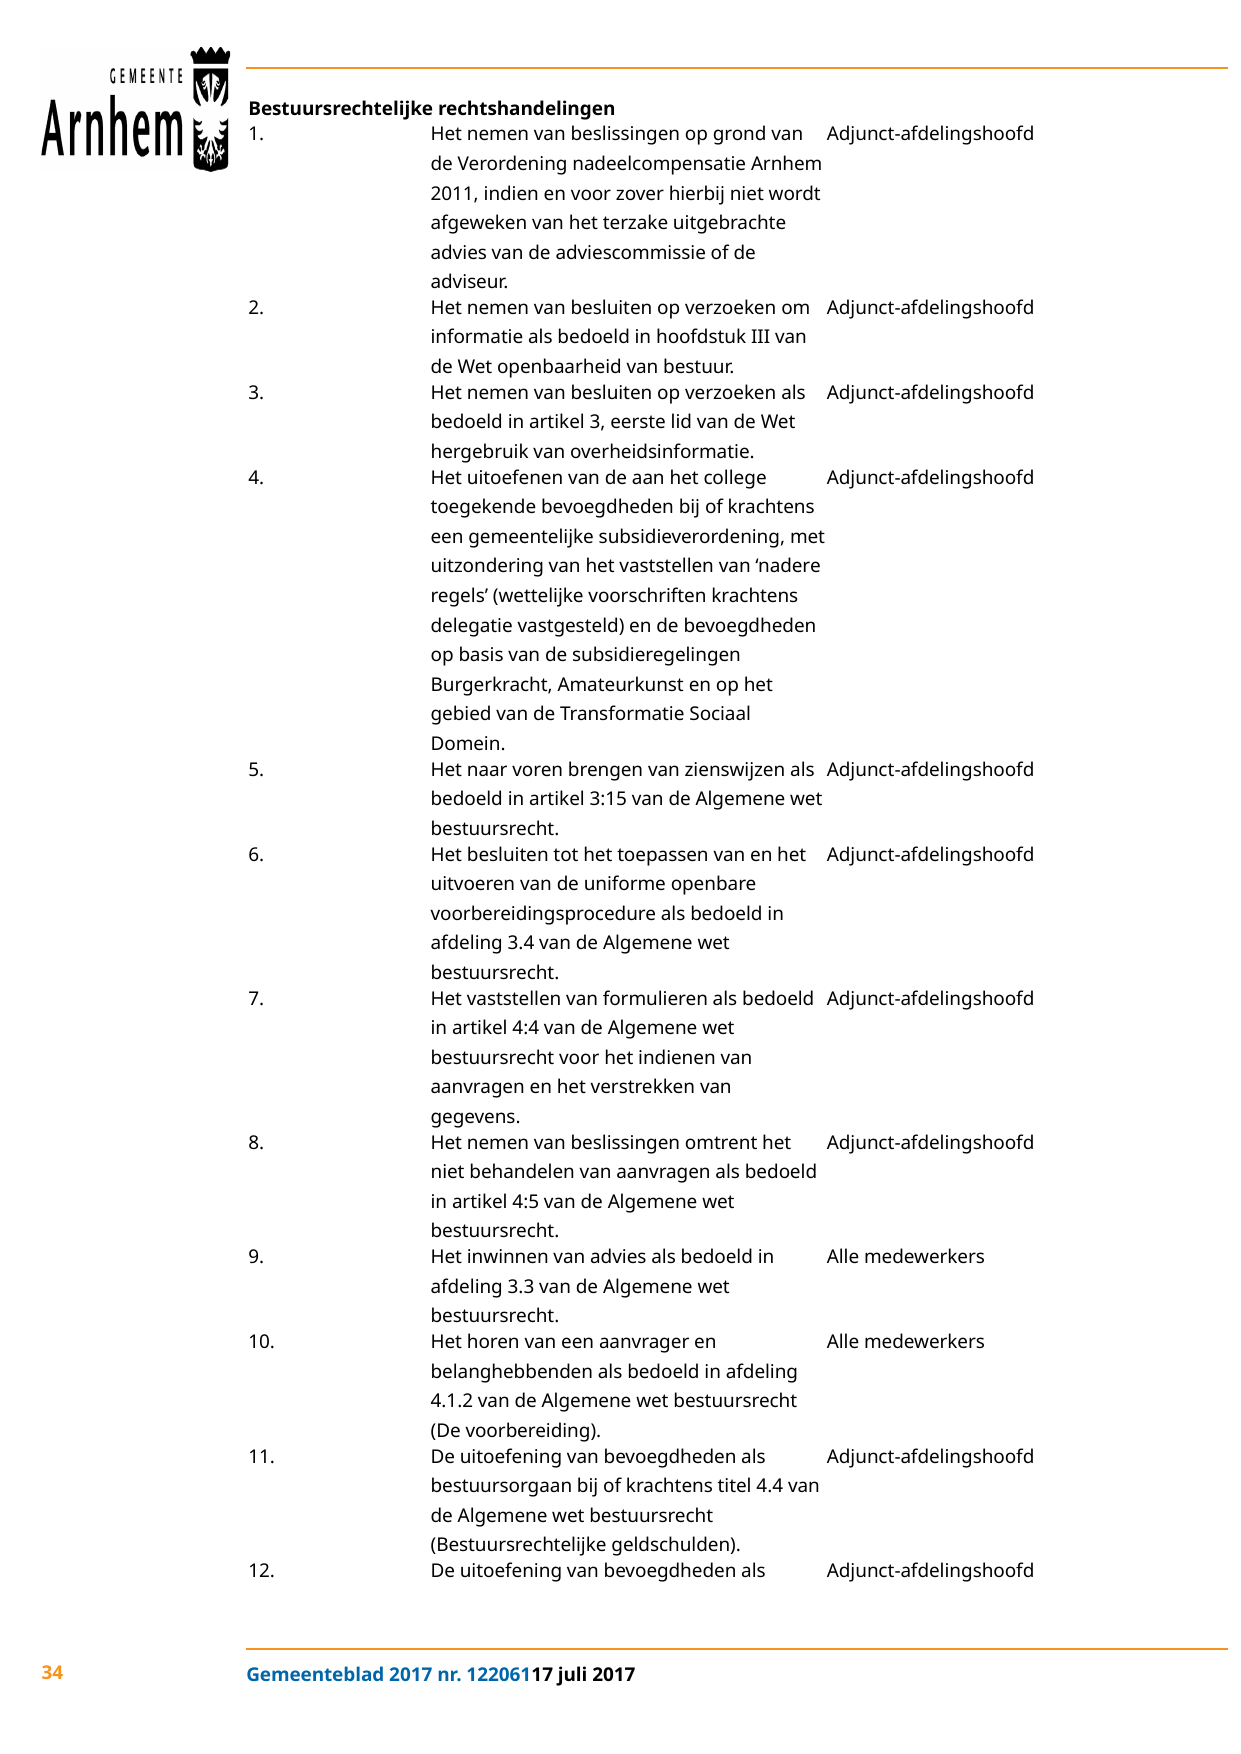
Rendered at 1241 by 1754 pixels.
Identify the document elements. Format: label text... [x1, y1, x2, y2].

table_cell 6. [248, 841, 430, 985]
picture [41, 47, 231, 172]
table_cell Alle medewerkers [827, 1244, 1152, 1328]
table_cell Het vaststellen van formulieren als bedoeld in artikel 4:4 van de Algemene wet bestuursrecht voor het indienen van aanvragen en het verstrekken van gegevens. [430, 985, 827, 1129]
table_cell 3. [248, 379, 430, 464]
table_cell Adjunct-afdelingshoofd [827, 841, 1152, 985]
table_cell Adjunct-afdelingshoofd [827, 464, 1152, 756]
table_cell 11. [248, 1443, 430, 1557]
table_cell Adjunct-afdelingshoofd [827, 121, 1152, 294]
table_cell Het besluiten tot het toepassen van en het uitvoeren van de uniforme openbare voorbereidingsprocedure als bedoeld in afdeling 3.4 van de Algemene wet bestuursrecht. [430, 841, 827, 985]
table_cell 9. [248, 1244, 430, 1328]
table_cell 7. [248, 985, 430, 1129]
table_cell Het nemen van besluiten op verzoeken als bedoeld in artikel 3, eerste lid van de Wet hergebruik van overheidsinformatie. [430, 379, 827, 464]
table_cell Adjunct-afdelingshoofd [827, 379, 1152, 464]
table_cell Adjunct-afdelingshoofd [827, 985, 1152, 1129]
table_cell 4. [248, 464, 430, 756]
table_cell Adjunct-afdelingshoofd [827, 1129, 1152, 1243]
table_cell Het naar voren brengen van zienswijzen als bedoeld in artikel 3:15 van de Algemene wet bestuursrecht. [430, 756, 827, 841]
table_cell Alle medewerkers [827, 1328, 1152, 1443]
table_cell 10. [248, 1328, 430, 1443]
table_cell Het horen van een aanvrager en belanghebbenden als bedoeld in afdeling 4.1.2 van de Algemene wet bestuursrecht (De voorbereiding). [430, 1328, 827, 1443]
table_cell Bestuursrechtelijke rechtshandelingen [248, 95, 827, 121]
table_cell Adjunct-afdelingshoofd [827, 1557, 1152, 1583]
table_cell Adjunct-afdelingshoofd [827, 1443, 1152, 1557]
table_cell 8. [248, 1129, 430, 1243]
table_cell 5. [248, 756, 430, 841]
table_cell Het nemen van beslissingen op grond van de Verordening nadeelcompensatie Arnhem 2011, indien en voor zover hierbij niet wordt afgeweken van het terzake uitgebrachte advies van de adviescommissie of de adviseur. [430, 121, 827, 294]
table_cell De uitoefening van bevoegdheden als [430, 1557, 827, 1583]
table_cell Het nemen van beslissingen omtrent het niet behandelen van aanvragen als bedoeld in artikel 4:5 van de Algemene wet bestuursrecht. [430, 1129, 827, 1243]
table_cell [827, 95, 1152, 121]
table_cell Het inwinnen van advies als bedoeld in afdeling 3.3 van de Algemene wet bestuursrecht. [430, 1244, 827, 1328]
table_cell 2. [248, 294, 430, 379]
table_cell 12. [248, 1557, 430, 1583]
table_cell Adjunct-afdelingshoofd [827, 756, 1152, 841]
table_cell Adjunct-afdelingshoofd [827, 294, 1152, 379]
table_cell De uitoefening van bevoegdheden als bestuursorgaan bij of krachtens titel 4.4 van de Algemene wet bestuursrecht (Bestuursrechtelijke geldschulden). [430, 1443, 827, 1557]
table_cell Het nemen van besluiten op verzoeken om informatie als bedoeld in hoofdstuk III van de Wet openbaarheid van bestuur. [430, 294, 827, 379]
table_cell Het uitoefenen van de aan het college toegekende bevoegdheden bij of krachtens een gemeentelijke subsidieverordening, met uitzondering van het vaststellen van ‘nadere regels’ (wettelijke voorschriften krachtens delegatie vastgesteld) en de bevoegdheden op basis van de subsidieregelingen Burgerkracht, Amateurkunst en op het gebied van de Transformatie Sociaal Domein. [430, 464, 827, 756]
table_cell 1. [248, 121, 430, 294]
